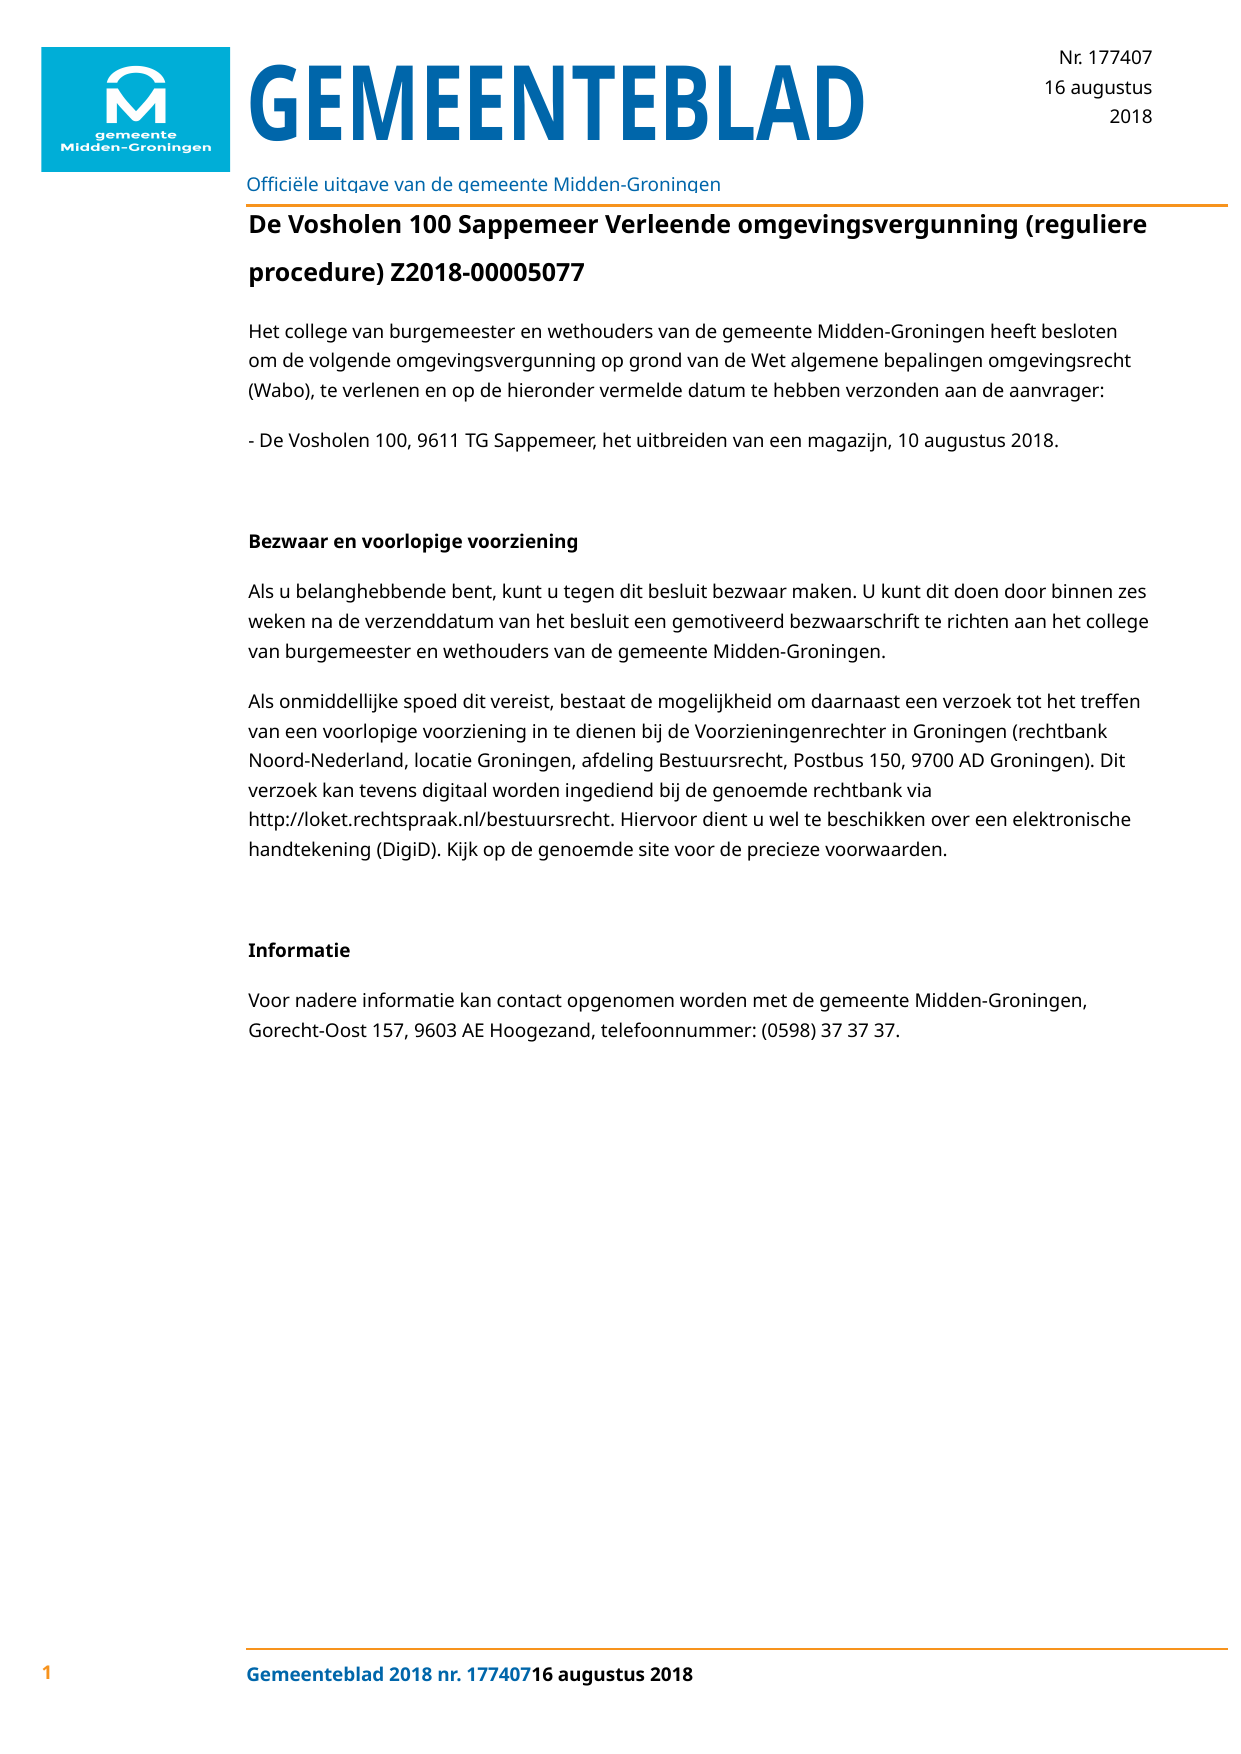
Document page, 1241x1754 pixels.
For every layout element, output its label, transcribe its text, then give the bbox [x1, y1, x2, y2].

text Voor nadere informatie kan contact opgenomen worden met de gemeente Midden-Groningen, Gorecht-Oost 157, 9603 AE Hoogezand, telefoonnummer: (0598) 37 37 37. [248, 987, 1152, 1043]
text Als onmiddellijke spoed dit vereist, bestaat de mogelijkheid om daarnaast een verzoek tot het treffen van een voorlopige voorziening in te dienen bij de Voorzieningenrechter in Groningen (rechtbank Noord-Nederland, locatie Groningen, afdeling Bestuursrecht, Postbus 150, 9700 AD Groningen). Dit verzoek kan tevens digitaal worden ingediend bij de genoemde rechtbank via http://loket.rechtspraak.nl/bestuursrecht. Hiervoor dient u wel te beschikken over een elektronische handtekening (DigiD). Kijk op de genoemde site voor de precieze voorwaarden. [248, 688, 1152, 862]
text Bezwaar en voorlopige voorziening [248, 528, 1152, 554]
picture [108, 66, 164, 82]
text Als u belanghebbende bent, kunt u tegen dit besluit bezwaar maken. U kunt dit doen door binnen zes weken na de verzenddatum van het besluit een gemotiveerd bezwaarschrift te richten aan het college van burgemeester en wethouders van de gemeente Midden-Groningen. [248, 579, 1152, 664]
text De Vosholen 100 Sappemeer Verleende omgevingsvergunning (reguliere procedure) Z2018-00005077 [248, 207, 1152, 288]
picture [107, 89, 165, 122]
picture [184, 146, 190, 153]
text Het college van burgemeester en wethouders van de gemeente Midden-Groningen heeft besloten om de volgende omgevingsvergunning op grond van de Wet algemene bepalingen omgevingsrecht (Wabo), te verlenen en op de hieronder vermelde datum te hebben verzonden aan de aanvrager: [248, 318, 1152, 403]
text - De Vosholen 100, 9611 TG Sappemeer, het uitbreiden van een magazijn, 10 augustus 2018. [248, 427, 1152, 453]
text Informatie [248, 937, 1152, 963]
